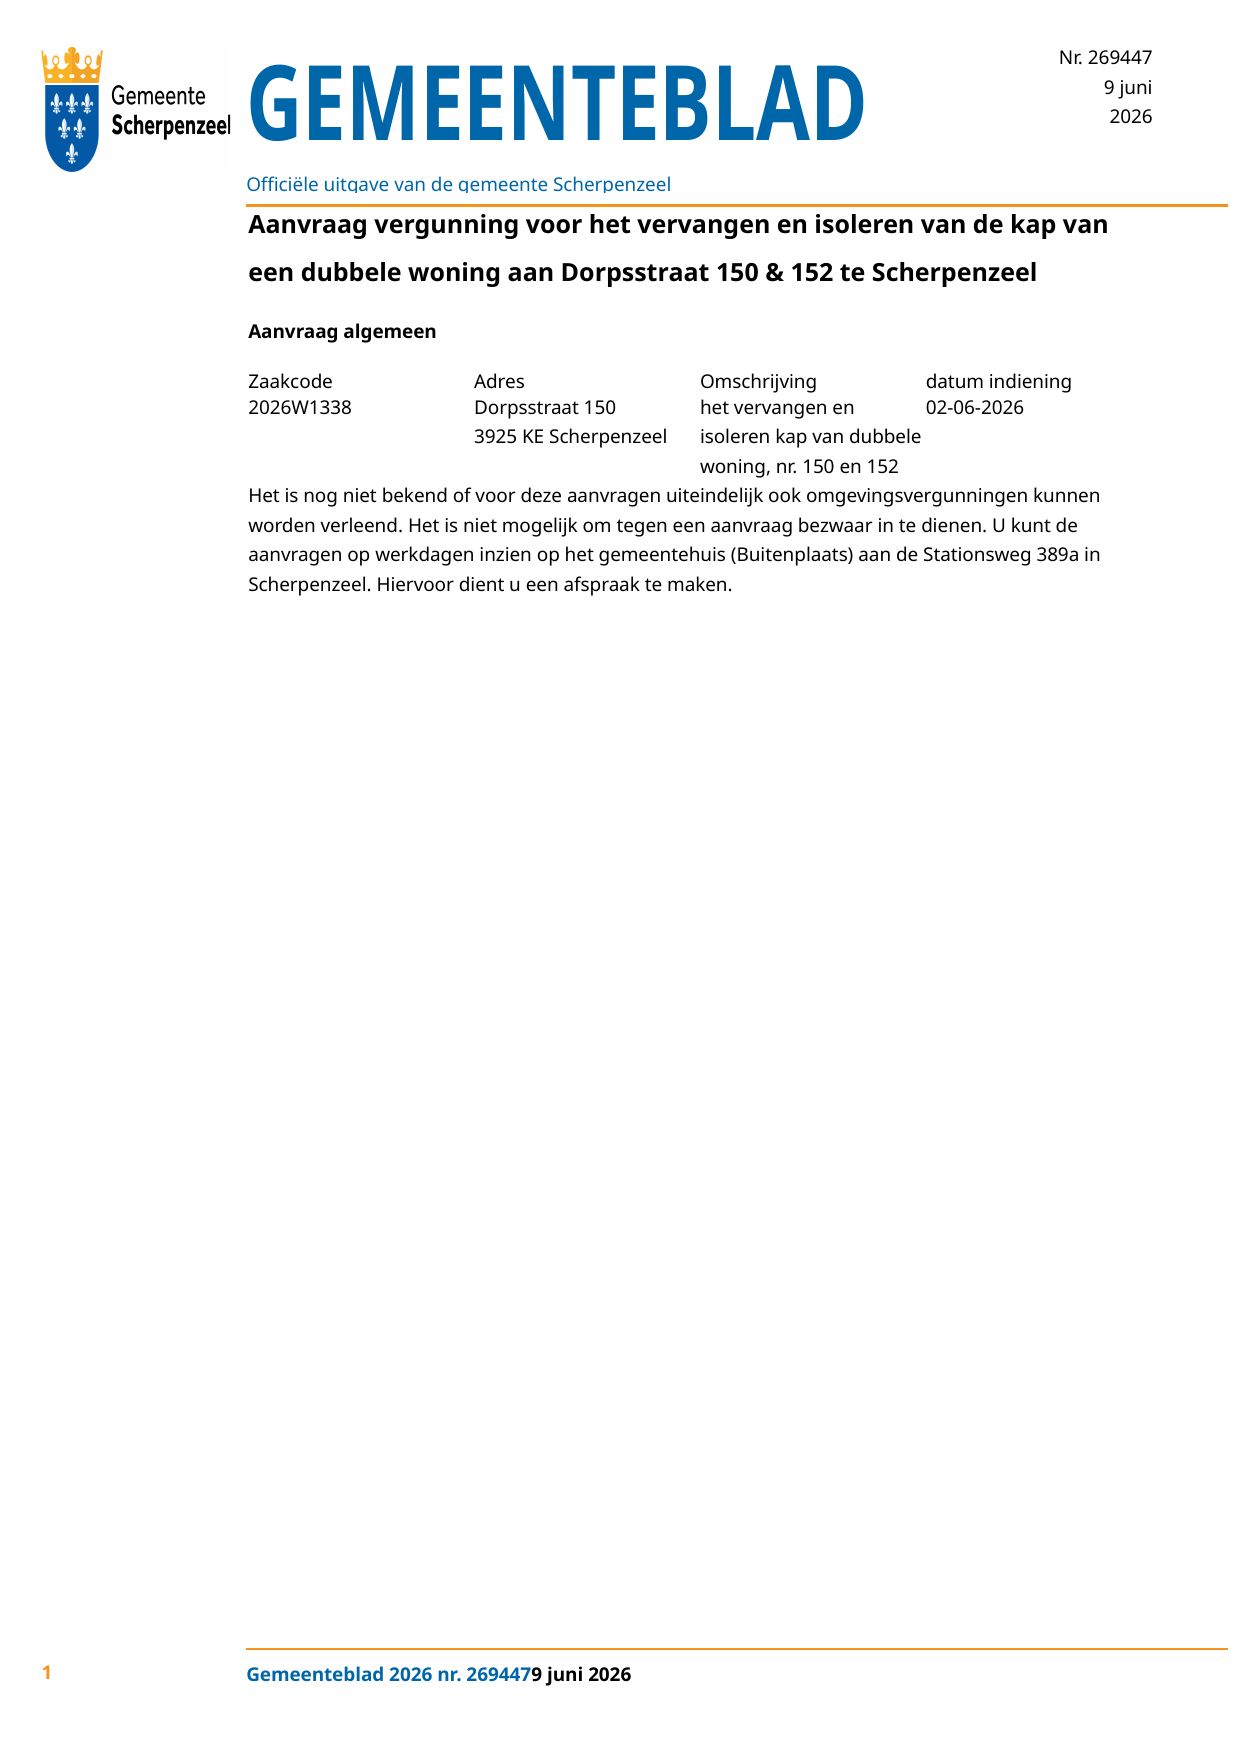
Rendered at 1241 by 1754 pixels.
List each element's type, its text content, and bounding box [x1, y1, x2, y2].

table_header Adres [474, 369, 700, 394]
table_cell het vervangen en isoleren kap van dubbele woning, nr. 150 en 152 [700, 394, 926, 479]
table_cell Dorpsstraat 150 3925 KE Scherpenzeel [474, 394, 700, 479]
table_header Omschrijving [700, 369, 926, 394]
text Het is nog niet bekend of voor deze aanvragen uiteindelijk ook omgevingsvergunningen kunnen worden verleend. Het is niet mogelijk om tegen een aanvraag bezwaar in te dienen. U kunt de aanvragen op werkdagen inzien op het gemeentehuis (Buitenplaats) aan de Stationsweg 389a in Scherpenzeel. Hiervoor dient u een afspraak te maken. [248, 482, 1152, 597]
table_cell 2026W1338 [248, 394, 474, 479]
picture [41, 47, 231, 172]
table_header datum indiening [926, 369, 1152, 394]
table_header Zaakcode [248, 369, 474, 394]
text Aanvraag vergunning voor het vervangen en isoleren van de kap van een dubbele woning aan Dorpsstraat 150 & 152 te Scherpenzeel [248, 207, 1152, 288]
text Aanvraag algemeen [248, 318, 1152, 344]
table_cell 02-06-2026 [926, 394, 1152, 479]
